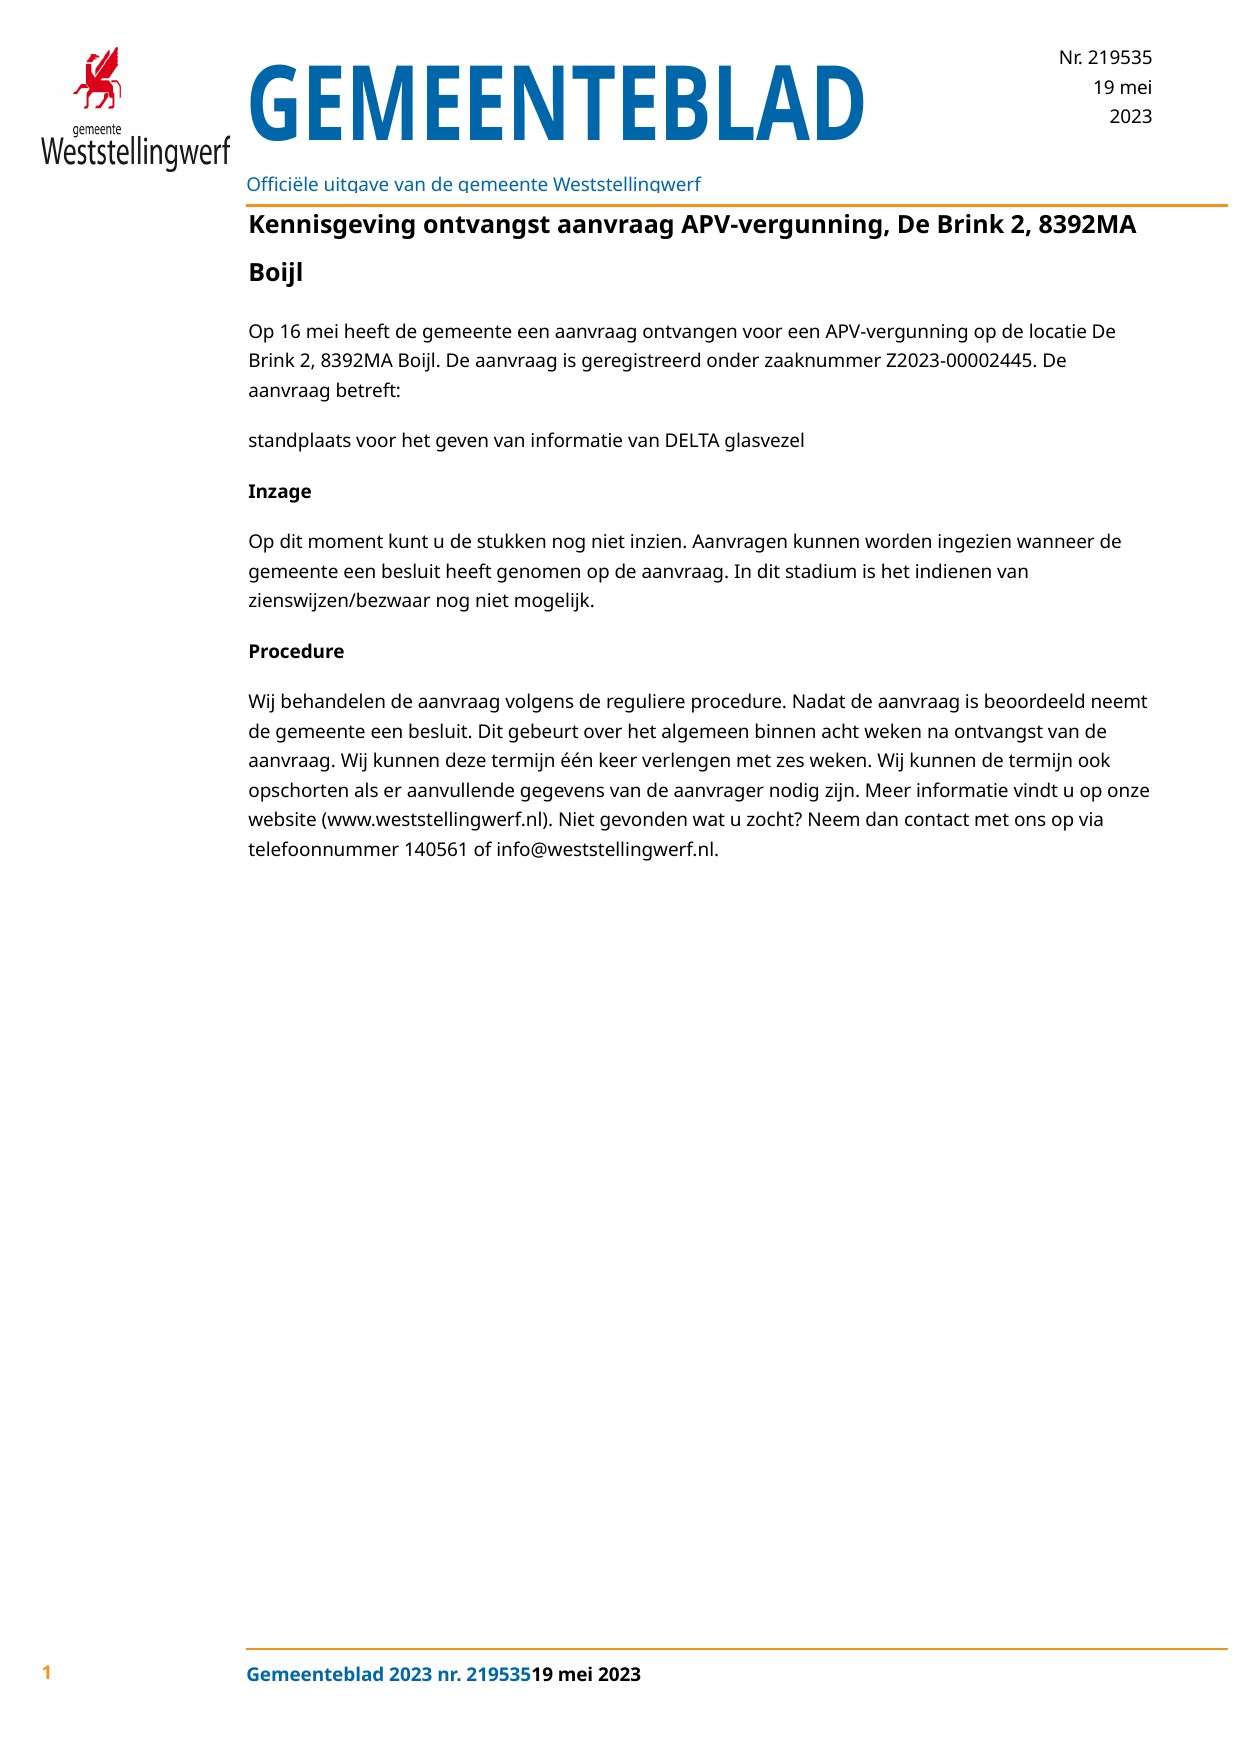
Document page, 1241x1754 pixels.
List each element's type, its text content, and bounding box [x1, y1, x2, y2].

text Kennisgeving ontvangst aanvraag APV-vergunning, De Brink 2, 8392MA Boijl [248, 207, 1152, 288]
text Inzage [248, 478, 1152, 504]
text standplaats voor het geven van informatie van DELTA glasvezel [248, 427, 1152, 453]
text Op dit moment kunt u de stukken nog niet inzien. Aanvragen kunnen worden ingezien wanneer de gemeente een besluit heeft genomen op de aanvraag. In dit stadium is het indienen van zienswijzen/bezwaar nog niet mogelijk. [248, 528, 1152, 613]
text Wij behandelen de aanvraag volgens de reguliere procedure. Nadat de aanvraag is beoordeeld neemt de gemeente een besluit. Dit gebeurt over het algemeen binnen acht weken na ontvangst van de aanvraag. Wij kunnen deze termijn één keer verlengen met zes weken. Wij kunnen de termijn ook opschorten als er aanvullende gegevens van de aanvrager nodig zijn. Meer informatie vindt u op onze website (www.weststellingwerf.nl). Niet gevonden wat u zocht? Neem dan contact met ons op via telefoonnummer 140561 of info@weststellingwerf.nl. [248, 688, 1152, 862]
text Op 16 mei heeft de gemeente een aanvraag ontvangen voor een APV-vergunning op de locatie De Brink 2, 8392MA Boijl. De aanvraag is geregistreerd onder zaaknummer Z2023-00002445. De aanvraag betreft: [248, 318, 1152, 403]
picture [41, 47, 231, 172]
text Procedure [248, 638, 1152, 664]
